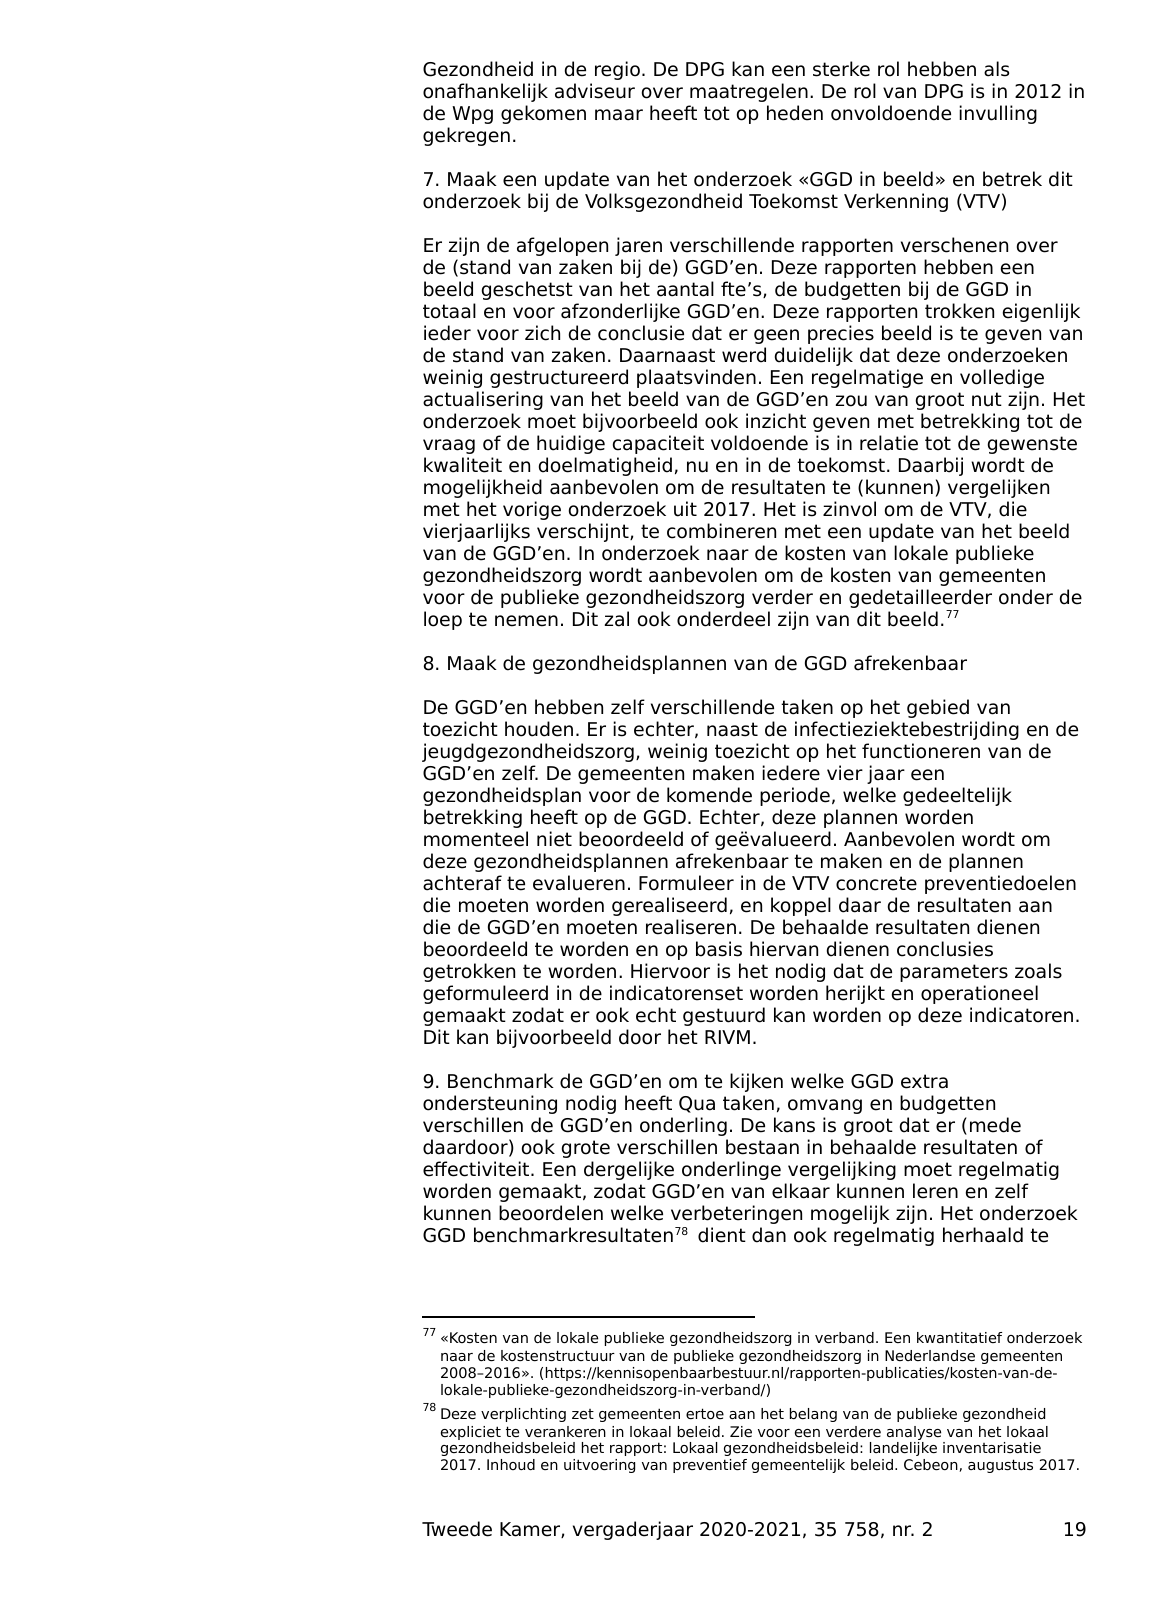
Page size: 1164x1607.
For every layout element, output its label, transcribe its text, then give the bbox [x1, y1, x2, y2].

text Er zijn de afgelopen jaren verschillende rapporten verschenen over de (stand van zaken bij de) GGD’en. Deze rapporten hebben een beeld geschetst van het aantal fte’s, de budgetten bij de GGD in totaal en voor afzonderlijke GGD’en. Deze rapporten trokken eigenlijk ieder voor zich de conclusie dat er geen precies beeld is te geven van de stand van zaken. Daarnaast werd duidelijk dat deze onderzoeken weinig gestructureerd plaatsvinden. Een regelmatige en volledige actualisering van het beeld van de GGD’en zou van groot nut zijn. Het onderzoek moet bijvoorbeeld ook inzicht geven met betrekking tot de vraag of de huidige capaciteit voldoende is in relatie tot de gewenste kwaliteit en doelmatigheid, nu en in de toekomst. Daarbij wordt de mogelijkheid aanbevolen om de resultaten te (kunnen) vergelijken met het vorige onderzoek uit 2017. Het is zinvol om de VTV, die vierjaarlijks verschijnt, te combineren met een update van het beeld van de GGD’en. In onderzoek naar de kosten van lokale publieke gezondheidszorg wordt aanbevolen om de kosten van gemeenten voor de publieke gezondheidszorg verder en gedetailleerder onder de loep te nemen. Dit zal ook onderdeel zijn van dit beeld. [422, 235, 1087, 631]
text «Kosten van de lokale publieke gezondheidszorg in verband. Een kwantitatief onderzoek naar de kostenstructuur van de publieke gezondheidszorg in Nederlandse gemeenten 2008–2016». (https://kennisopenbaarbestuur.nl/rapporten-publicaties/kosten-van-de-lokale-publieke-gezondheidszorg-in-verband/) [422, 1326, 1087, 1399]
text Deze verplichting zet gemeenten ertoe aan het belang van de publieke gezondheid expliciet te verankeren in lokaal beleid. Zie voor een verdere analyse van het lokaal gezondheidsbeleid het rapport: Lokaal gezondheidsbeleid: landelijke inventarisatie 2017. Inhoud en uitvoering van preventief gemeentelijk beleid. Cebeon, augustus 2017. [422, 1402, 1087, 1474]
text 9. Benchmark de GGD’en om te kijken welke GGD extra ondersteuning nodig heeft Qua taken, omvang en budgetten verschillen de GGD’en onderling. De kans is groot dat er (mede daardoor) ook grote verschillen bestaan in behaalde resultaten of effectiviteit. Een dergelijke onderlinge vergelijking moet regelmatig worden gemaakt, zodat GGD’en van elkaar kunnen leren en zelf kunnen beoordelen welke verbeteringen mogelijk zijn. Het onderzoek GGD benchmarkresultaten dient dan ook regelmatig herhaald te [422, 1071, 1087, 1247]
text De GGD’en hebben zelf verschillende taken op het gebied van toezicht houden. Er is echter, naast de infectieziektebestrijding en de jeugdgezondheidszorg, weinig toezicht op het functioneren van de GGD’en zelf. De gemeenten maken iedere vier jaar een gezondheidsplan voor de komende periode, welke gedeeltelijk betrekking heeft op de GGD. Echter, deze plannen worden momenteel niet beoordeeld of geëvalueerd. Aanbevolen wordt om deze gezondheidsplannen afrekenbaar te maken en de plannen achteraf te evalueren. Formuleer in de VTV concrete preventiedoelen die moeten worden gerealiseerd, en koppel daar de resultaten aan die de GGD’en moeten realiseren. De behaalde resultaten dienen beoordeeld te worden en op basis hiervan dienen conclusies getrokken te worden. Hiervoor is het nodig dat de parameters zoals geformuleerd in de indicatorenset worden herijkt en operationeel gemaakt zodat er ook echt gestuurd kan worden op deze indicatoren. Dit kan bijvoorbeeld door het RIVM. [422, 697, 1087, 1049]
text Gezondheid in de regio. De DPG kan een sterke rol hebben als onafhankelijk adviseur over maatregelen. De rol van DPG is in 2012 in de Wpg gekomen maar heeft tot op heden onvoldoende invulling gekregen. [422, 59, 1087, 147]
subtitle 7. Maak een update van het onderzoek «GGD in beeld» en betrek dit onderzoek bij de Volksgezondheid Toekomst Verkenning (VTV) [422, 169, 1087, 213]
subtitle 8. Maak de gezondheidsplannen van de GGD afrekenbaar [422, 653, 1087, 675]
